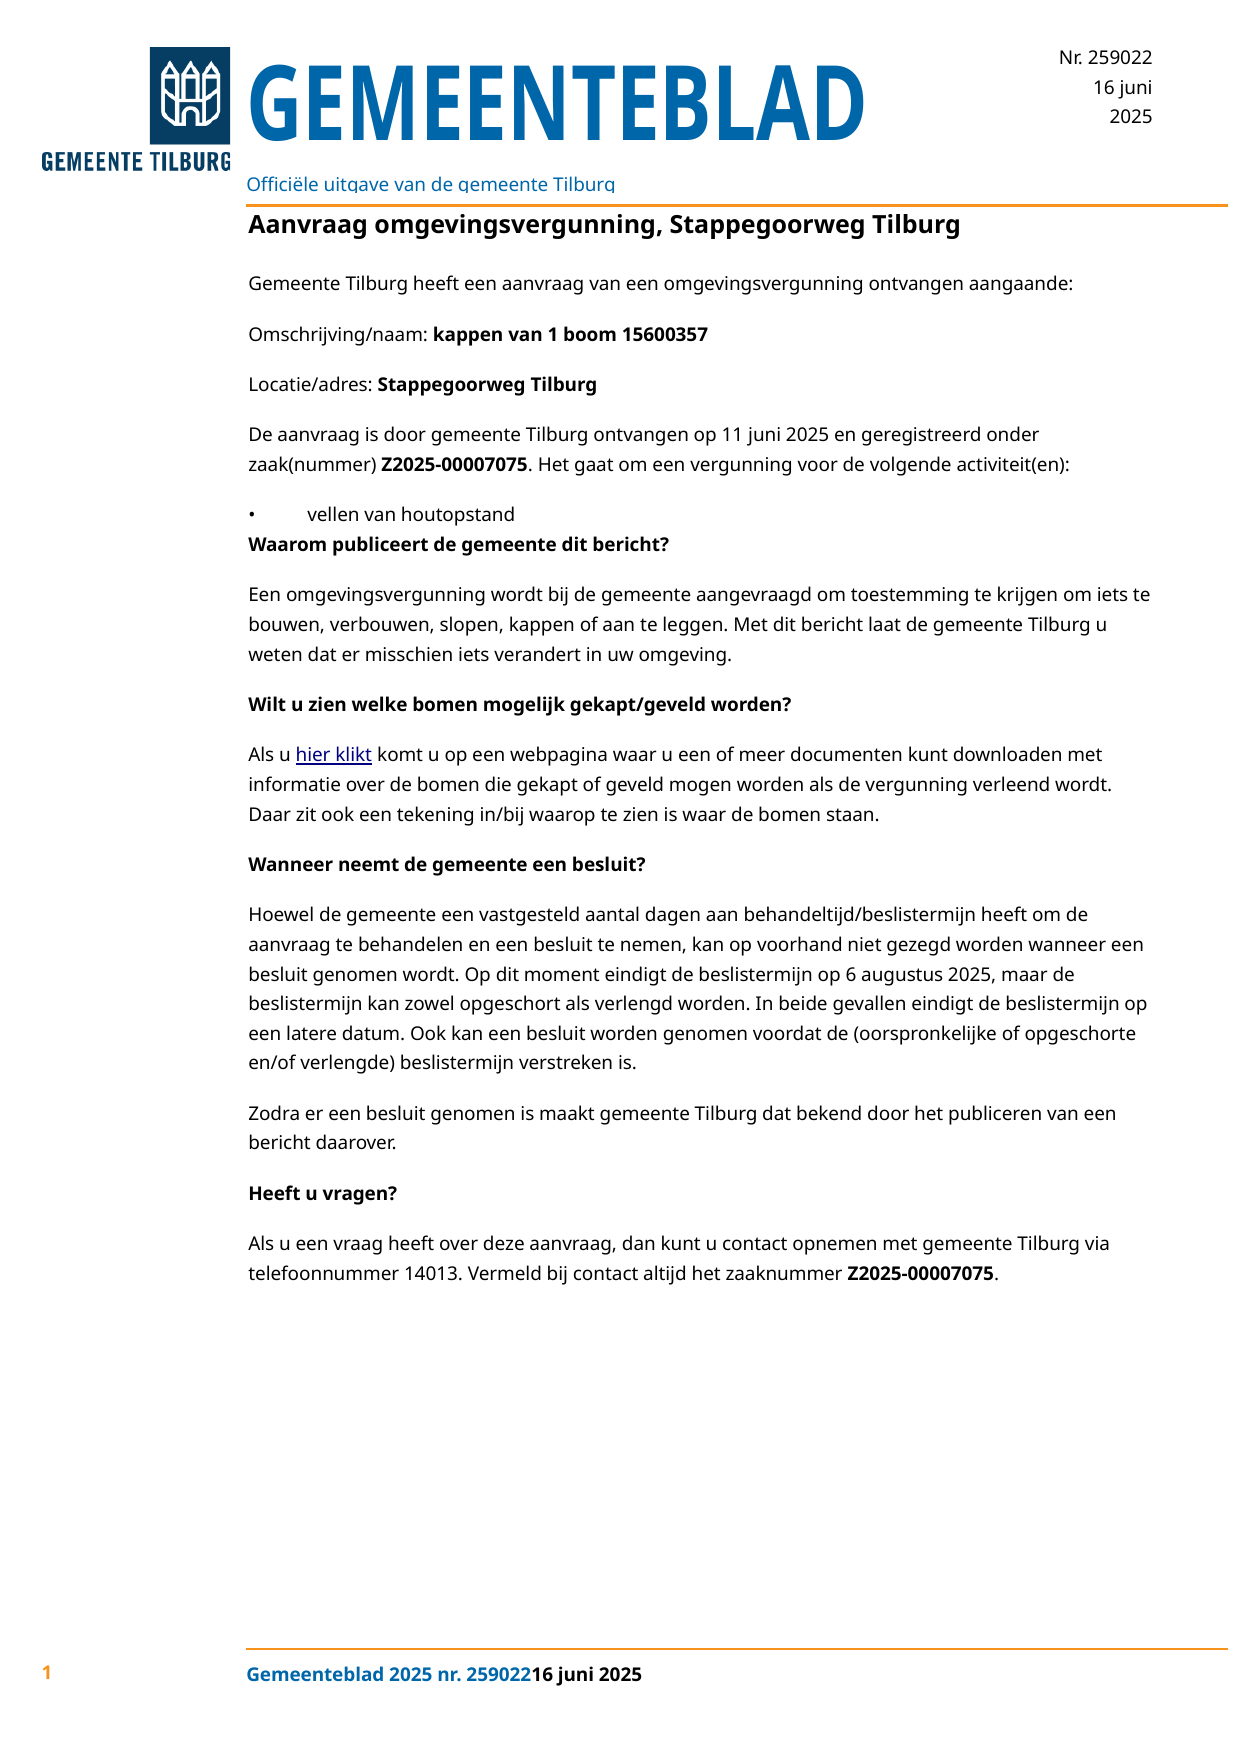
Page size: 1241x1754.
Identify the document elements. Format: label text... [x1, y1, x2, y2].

text Zodra er een besluit genomen is maakt gemeente Tilburg dat bekend door het publiceren van een bericht daarover. [248, 1100, 1152, 1155]
text Wanneer neemt de gemeente een besluit? [248, 851, 1152, 877]
text Gemeente Tilburg heeft een aanvraag van een omgevingsvergunning ontvangen aangaande: [248, 270, 1152, 296]
text De aanvraag is door gemeente Tilburg ontvangen op 11 juni 2025 en geregistreerd onder zaak(nummer) Z2025-00007075. Het gaat om een vergunning voor de volgende activiteit(en): [248, 422, 1152, 477]
list vellen van houtopstand [248, 502, 1152, 527]
text Aanvraag omgevingsvergunning, Stappegoorweg Tilburg [248, 207, 1152, 241]
text Hoewel de gemeente een vastgesteld aantal dagen aan behandeltijd/beslistermijn heeft om de aanvraag te behandelen en een besluit te nemen, kan op voorhand niet gezegd worden wanneer een besluit genomen wordt. Op dit moment eindigt de beslistermijn op 6 augustus 2025, maar de beslistermijn kan zowel opgeschort als verlengd worden. In beide gevallen eindigt de beslistermijn op een latere datum. Ook kan een besluit worden genomen voordat de (oorspronkelijke of opgeschorte en/of verlengde) beslistermijn verstreken is. [248, 902, 1152, 1075]
text Als u hier klikt komt u op een webpagina waar u een of meer documenten kunt downloaden met informatie over de bomen die gekapt of geveld mogen worden als de vergunning verleend wordt. Daar zit ook een tekening in/bij waarop te zien is waar de bomen staan. [248, 742, 1152, 826]
picture [41, 47, 231, 172]
text Omschrijving/naam: kappen van 1 boom 15600357 [248, 321, 1152, 346]
text Locatie/adres: Stappegoorweg Tilburg [248, 371, 1152, 397]
text Een omgevingsvergunning wordt bij de gemeente aangevraagd om toestemming te krijgen om iets te bouwen, verbouwen, slopen, kappen of aan te leggen. Met dit bericht laat de gemeente Tilburg u weten dat er misschien iets verandert in uw omgeving. [248, 582, 1152, 666]
text Waarom publiceert de gemeente dit bericht? [248, 531, 1152, 557]
text Heeft u vragen? [248, 1180, 1152, 1206]
text Wilt u zien welke bomen mogelijk gekapt/geveld worden? [248, 691, 1152, 717]
text Als u een vraag heeft over deze aanvraag, dan kunt u contact opnemen met gemeente Tilburg via telefoonnummer 14013. Vermeld bij contact altijd het zaaknummer Z2025-00007075. [248, 1230, 1152, 1286]
